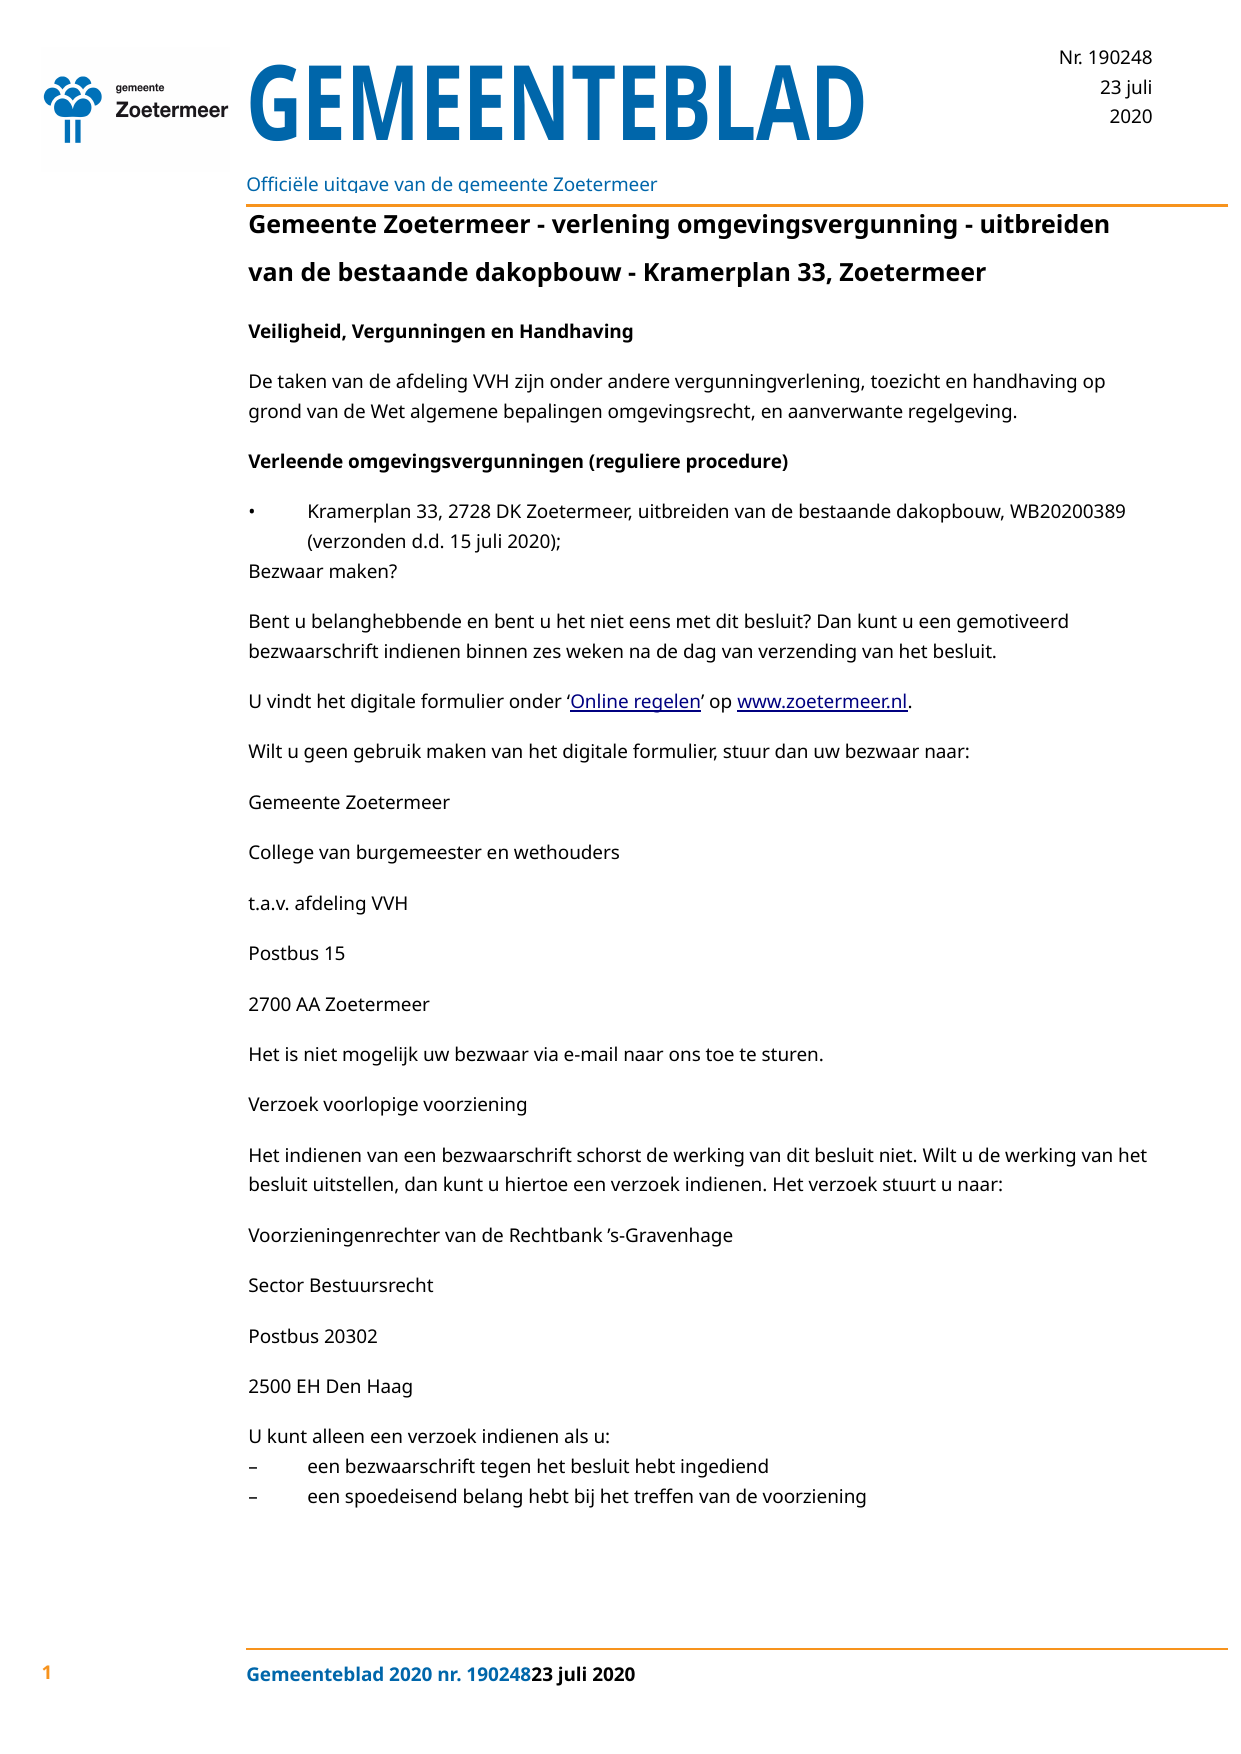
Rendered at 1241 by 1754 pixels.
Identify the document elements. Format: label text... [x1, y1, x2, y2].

text Bezwaar maken? [248, 558, 1152, 584]
text Verzoek voorlopige voorziening [248, 1092, 1152, 1117]
text Veiligheid, Vergunningen en Handhaving [248, 318, 1152, 344]
text 2500 EH Den Haag [248, 1373, 1152, 1399]
text Verleende omgevingsvergunningen (reguliere procedure) [248, 448, 1152, 474]
text Voorzieningenrechter van de Rechtbank ’s-Gravenhage [248, 1222, 1152, 1248]
text t.a.v. afdeling VVH [248, 890, 1152, 916]
text Sector Bestuursrecht [248, 1272, 1152, 1298]
text 2700 AA Zoetermeer [248, 991, 1152, 1017]
text College van burgemeester en wethouders [248, 839, 1152, 865]
text U kunt alleen een verzoek indienen als u: [248, 1424, 1152, 1449]
text Gemeente Zoetermeer [248, 789, 1152, 815]
text Postbus 20302 [248, 1323, 1152, 1349]
list een spoedeisend belang hebt bij het treffen van de voorziening [248, 1483, 1152, 1509]
picture [41, 47, 231, 172]
list Kramerplan 33, 2728 DK Zoetermeer, uitbreiden van de bestaande dakopbouw, WB20200389 (verzonden d.d. 15 juli 2020); [248, 499, 1152, 554]
text De taken van de afdeling VVH zijn onder andere vergunningverlening, toezicht en handhaving op grond van de Wet algemene bepalingen omgevingsrecht, en aanverwante regelgeving. [248, 368, 1152, 424]
text Bent u belanghebbende en bent u het niet eens met dit besluit? Dan kunt u een gemotiveerd bezwaarschrift indienen binnen zes weken na de dag van verzending van het besluit. [248, 608, 1152, 664]
text Gemeente Zoetermeer - verlening omgevingsvergunning - uitbreiden van de bestaande dakopbouw - Kramerplan 33, Zoetermeer [248, 207, 1152, 288]
text Het indienen van een bezwaarschrift schorst de werking van dit besluit niet. Wilt u de werking van het besluit uitstellen, dan kunt u hiertoe een verzoek indienen. Het verzoek stuurt u naar: [248, 1142, 1152, 1197]
list een bezwaarschrift tegen het besluit hebt ingediend [248, 1453, 1152, 1479]
text Wilt u geen gebruik maken van het digitale formulier, stuur dan uw bezwaar naar: [248, 739, 1152, 764]
text Het is niet mogelijk uw bezwaar via e-mail naar ons toe te sturen. [248, 1041, 1152, 1067]
text Postbus 15 [248, 940, 1152, 966]
text U vindt het digitale formulier onder ‘Online regelen’ op www.zoetermeer.nl. [248, 688, 1152, 714]
